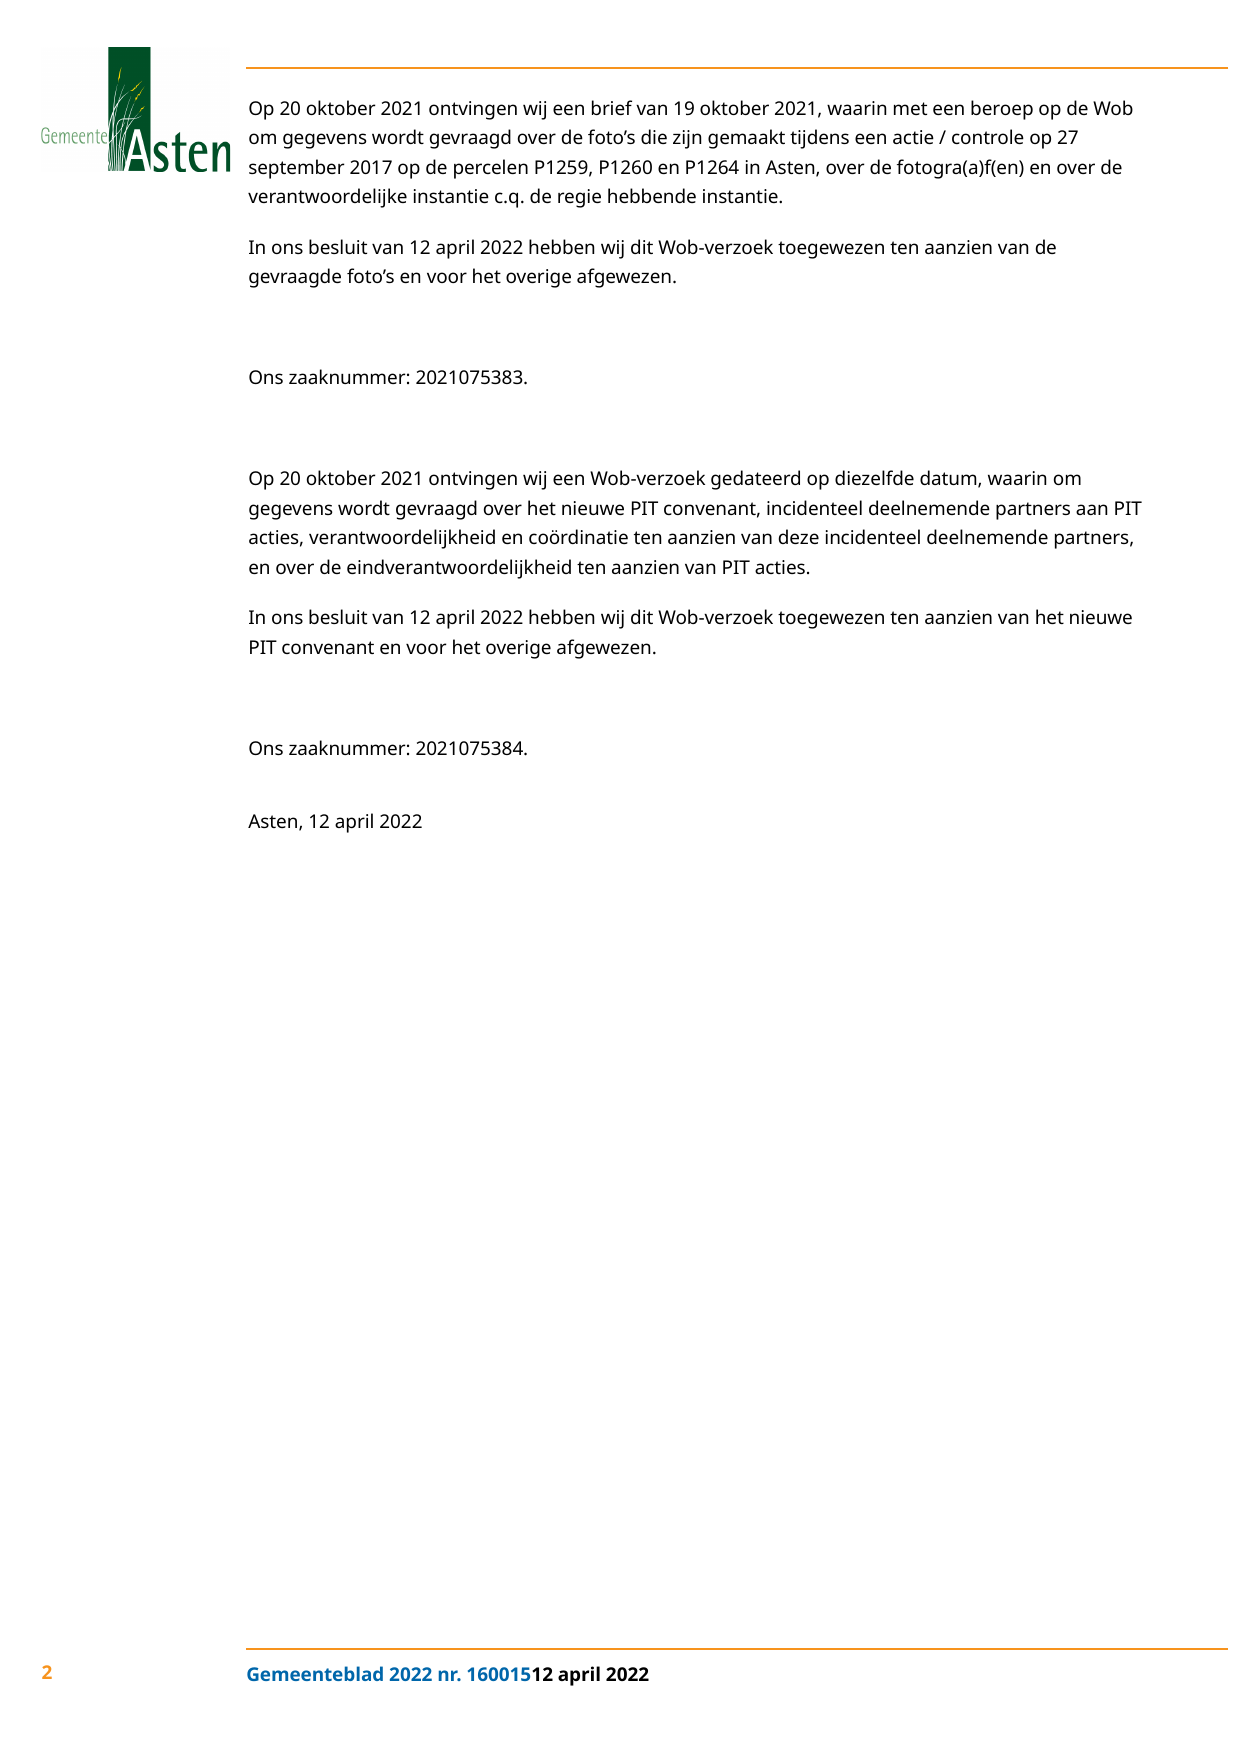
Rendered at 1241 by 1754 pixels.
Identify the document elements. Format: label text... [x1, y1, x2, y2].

text Ons zaaknummer: 2021075384. [248, 735, 1152, 761]
text In ons besluit van 12 april 2022 hebben wij dit Wob-verzoek toegewezen ten aanzien van de gevraagde foto’s en voor het overige afgewezen. [248, 234, 1152, 289]
text Op 20 oktober 2021 ontvingen wij een Wob-verzoek gedateerd op diezelfde datum, waarin om gegevens wordt gevraagd over het nieuwe PIT convenant, incidenteel deelnemende partners aan PIT acties, verantwoordelijkheid en coördinatie ten aanzien van deze incidenteel deelnemende partners, en over de eindverantwoordelijkheid ten aanzien van PIT acties. [248, 465, 1152, 580]
text Asten, 12 april 2022 [248, 808, 1152, 834]
text In ons besluit van 12 april 2022 hebben wij dit Wob-verzoek toegewezen ten aanzien van het nieuwe PIT convenant en voor het overige afgewezen. [248, 604, 1152, 660]
text Op 20 oktober 2021 ontvingen wij een brief van 19 oktober 2021, waarin met een beroep op de Wob om gegevens wordt gevraagd over de foto’s die zijn gemaakt tijdens een actie / controle op 27 september 2017 op de percelen P1259, P1260 en P1264 in Asten, over de fotogra(a)f(en) en over de verantwoordelijke instantie c.q. de regie hebbende instantie. [248, 95, 1152, 209]
text Ons zaaknummer: 2021075383. [248, 364, 1152, 390]
picture [41, 47, 231, 172]
